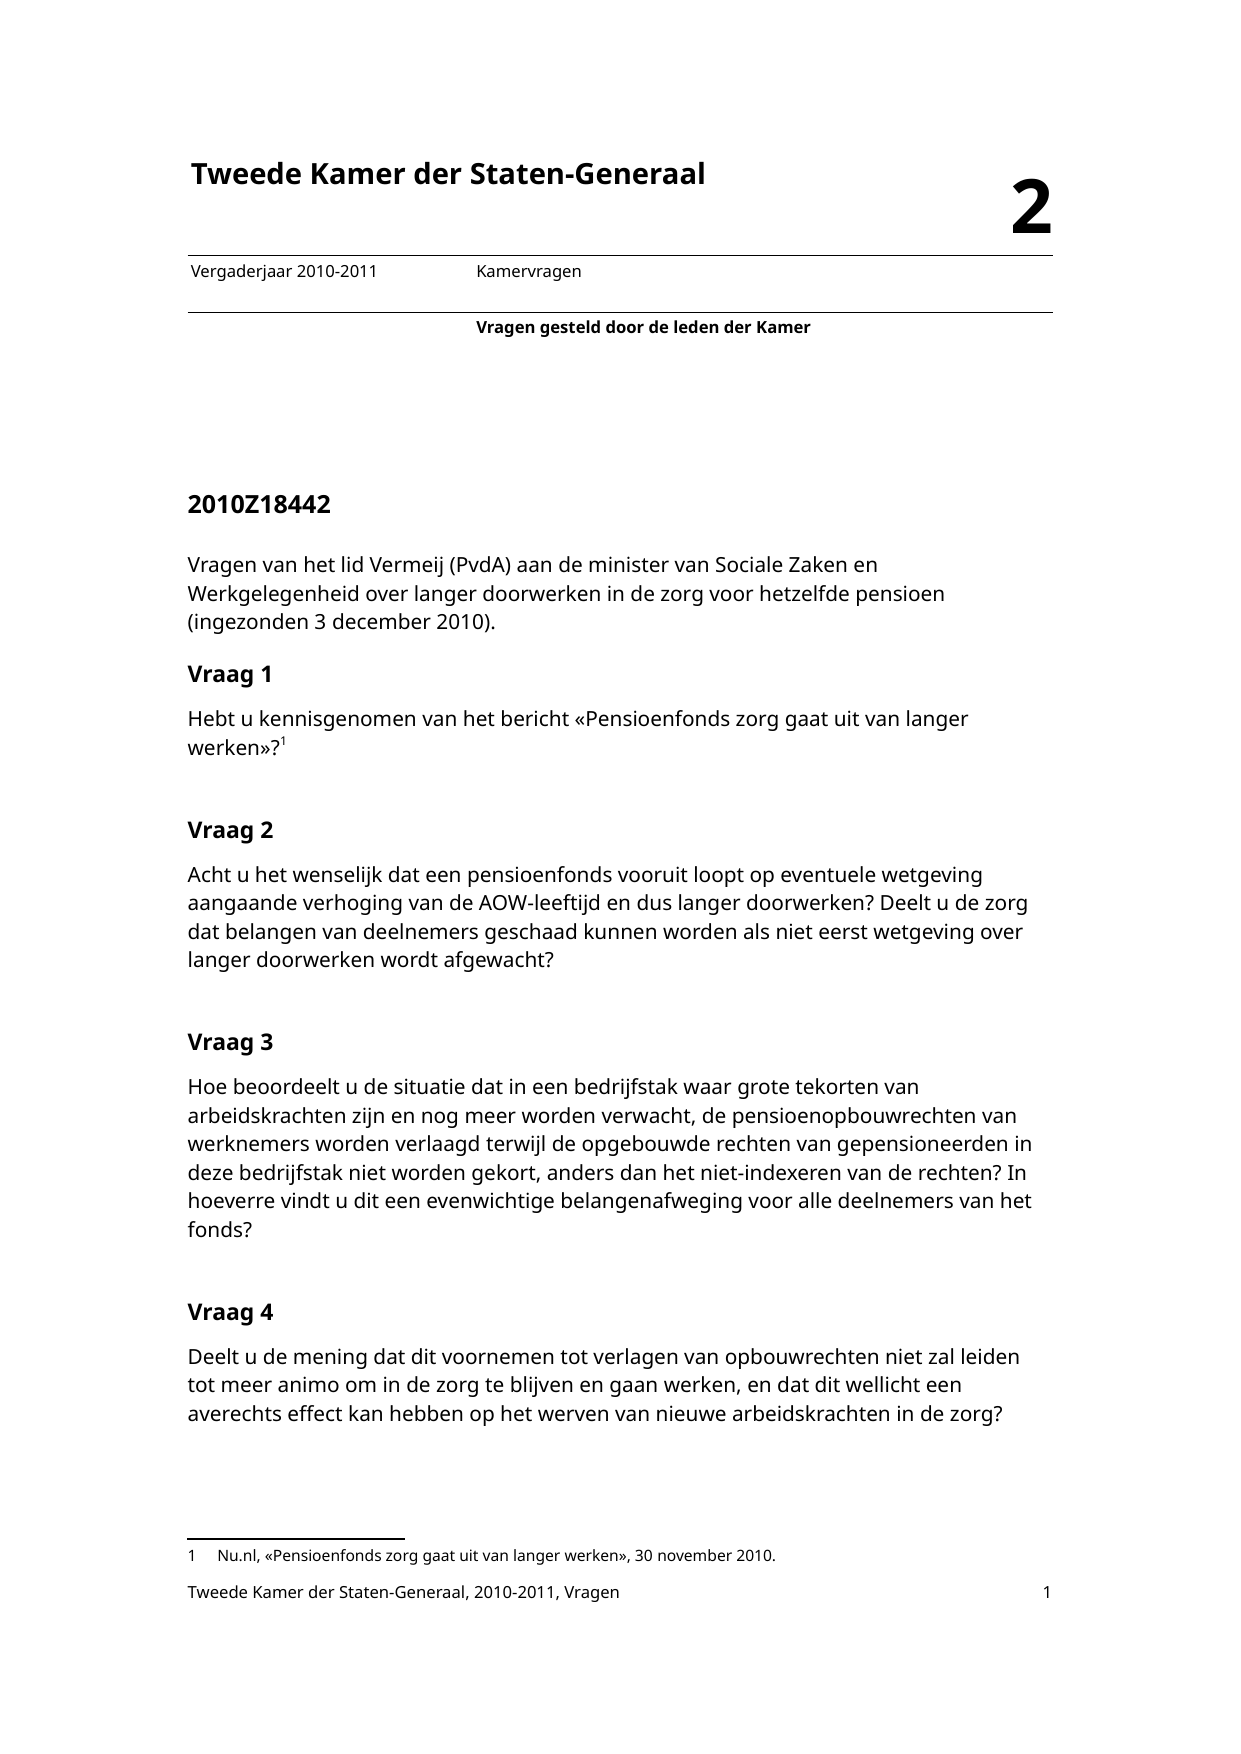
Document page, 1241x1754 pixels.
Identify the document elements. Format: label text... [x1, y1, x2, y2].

table_cell Vragen gesteld door de leden der Kamer [473, 313, 1053, 339]
text Nu.nl, «Pensioenfonds zorg gaat uit van langer werken», 30 november 2010. [187, 1538, 1053, 1566]
table_cell Kamervragen [473, 256, 1053, 312]
text Vragen van het lid Vermeij (PvdA) aan de minister van Sociale Zaken en Werkgelegenheid over langer doorwerken in de zorg voor hetzelfde pensioen (ingezonden 3 december 2010). [187, 550, 1053, 636]
table_cell [188, 313, 473, 339]
text Acht u het wenselijk dat een pensioenfonds vooruit loopt op eventuele wetgeving aangaande verhoging van de AOW-leeftijd en dus langer doorwerken? Deelt u de zorg dat belangen van deelnemers geschaad kunnen worden als niet eerst wetgeving over langer doorwerken wordt afgewacht? [187, 860, 1053, 974]
table_header 2 [880, 150, 1053, 255]
text Deelt u de mening dat dit voornemen tot verlagen van opbouwrechten niet zal leiden tot meer animo om in de zorg te blijven en gaan werken, en dat dit wellicht een averechts effect kan hebben op het werven van nieuwe arbeidskrachten in de zorg? [187, 1342, 1053, 1427]
subtitle Vraag 1 [187, 658, 1053, 689]
subtitle Vraag 3 [187, 1026, 1053, 1057]
table_cell Vergaderjaar 2010-2011 [188, 256, 473, 312]
table_header Tweede Kamer der Staten-Generaal [188, 150, 879, 255]
text 2010Z18442 [187, 487, 1053, 521]
text Hebt u kennisgenomen van het bericht «Pensioenfonds zorg gaat uit van langer werken»? [187, 704, 1053, 761]
subtitle Vraag 4 [187, 1296, 1053, 1327]
text Hoe beoordeelt u de situatie dat in een bedrijfstak waar grote tekorten van arbeidskrachten zijn en nog meer worden verwacht, de pensioenopbouwrechten van werknemers worden verlaagd terwijl de opgebouwde rechten van gepensioneerden in deze bedrijfstak niet worden gekort, anders dan het niet-indexeren van de rechten? In hoeverre vindt u dit een evenwichtige belangenafweging voor alle deelnemers van het fonds? [187, 1072, 1053, 1243]
subtitle Vraag 2 [187, 814, 1053, 845]
